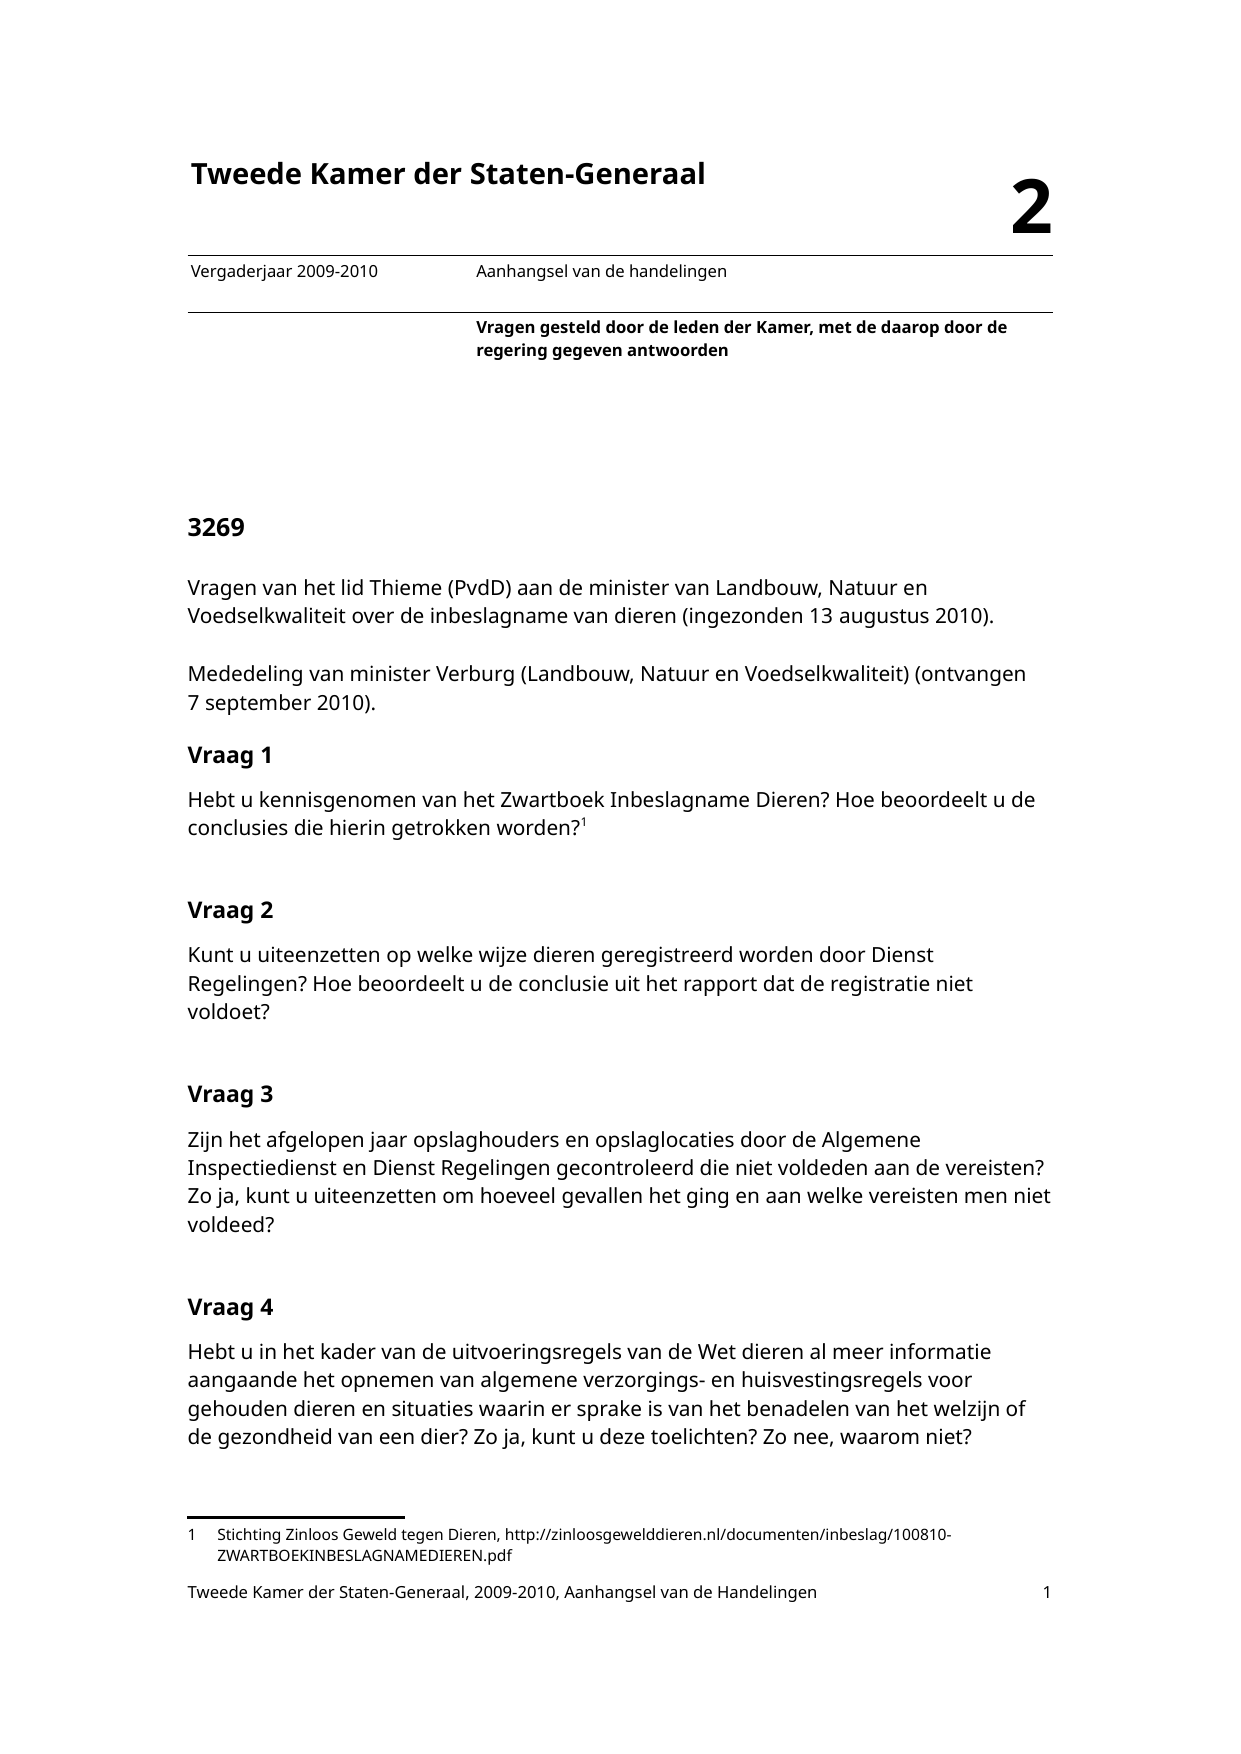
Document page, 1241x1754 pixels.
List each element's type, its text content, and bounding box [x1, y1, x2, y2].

table_cell Vergaderjaar 2009-2010 [188, 256, 473, 312]
text 3269 [187, 509, 1053, 543]
text Mededeling van minister Verburg (Landbouw, Natuur en Voedselkwaliteit) (ontvangen 7 september 2010). [187, 659, 1053, 716]
text Zijn het afgelopen jaar opslaghouders en opslaglocaties door de Algemene Inspectiedienst en Dienst Regelingen gecontroleerd die niet voldeden aan de vereisten? Zo ja, kunt u uiteenzetten om hoeveel gevallen het ging en aan welke vereisten men niet voldeed? [187, 1125, 1053, 1238]
subtitle Vraag 3 [187, 1078, 1053, 1110]
table_cell Aanhangsel van de handelingen [473, 256, 1053, 312]
text Hebt u kennisgenomen van het Zwartboek Inbeslagname Dieren? Hoe beoordeelt u de conclusies die hierin getrokken worden? [187, 785, 1053, 842]
subtitle Vraag 2 [187, 894, 1053, 926]
subtitle Vraag 1 [187, 739, 1053, 770]
table_cell Vragen gesteld door de leden der Kamer, met de daarop door de regering gegeven antwoorden [473, 313, 1053, 361]
text Hebt u in het kader van de uitvoeringsregels van de Wet dieren al meer informatie aangaande het opnemen van algemene verzorgings- en huisvestingsregels voor gehouden dieren en situaties waarin er sprake is van het benadelen van het welzijn of de gezondheid van een dier? Zo ja, kunt u deze toelichten? Zo nee, waarom niet? [187, 1337, 1053, 1451]
text Stichting Zinloos Geweld tegen Dieren, http://zinloosgewelddieren.nl/documenten/inbeslag/100810-ZWARTBOEKINBESLAGNAMEDIEREN.pdf [187, 1481, 1053, 1566]
text Kunt u uiteenzetten op welke wijze dieren geregistreerd worden door Dienst Regelingen? Hoe beoordeelt u de conclusie uit het rapport dat de registratie niet voldoet? [187, 941, 1053, 1026]
table_header 2 [880, 150, 1053, 255]
table_header Tweede Kamer der Staten-Generaal [188, 150, 879, 255]
table_cell [188, 313, 473, 361]
text Vragen van het lid Thieme (PvdD) aan de minister van Landbouw, Natuur en Voedselkwaliteit over de inbeslagname van dieren (ingezonden 13 augustus 2010). [187, 573, 1053, 630]
subtitle Vraag 4 [187, 1291, 1053, 1322]
